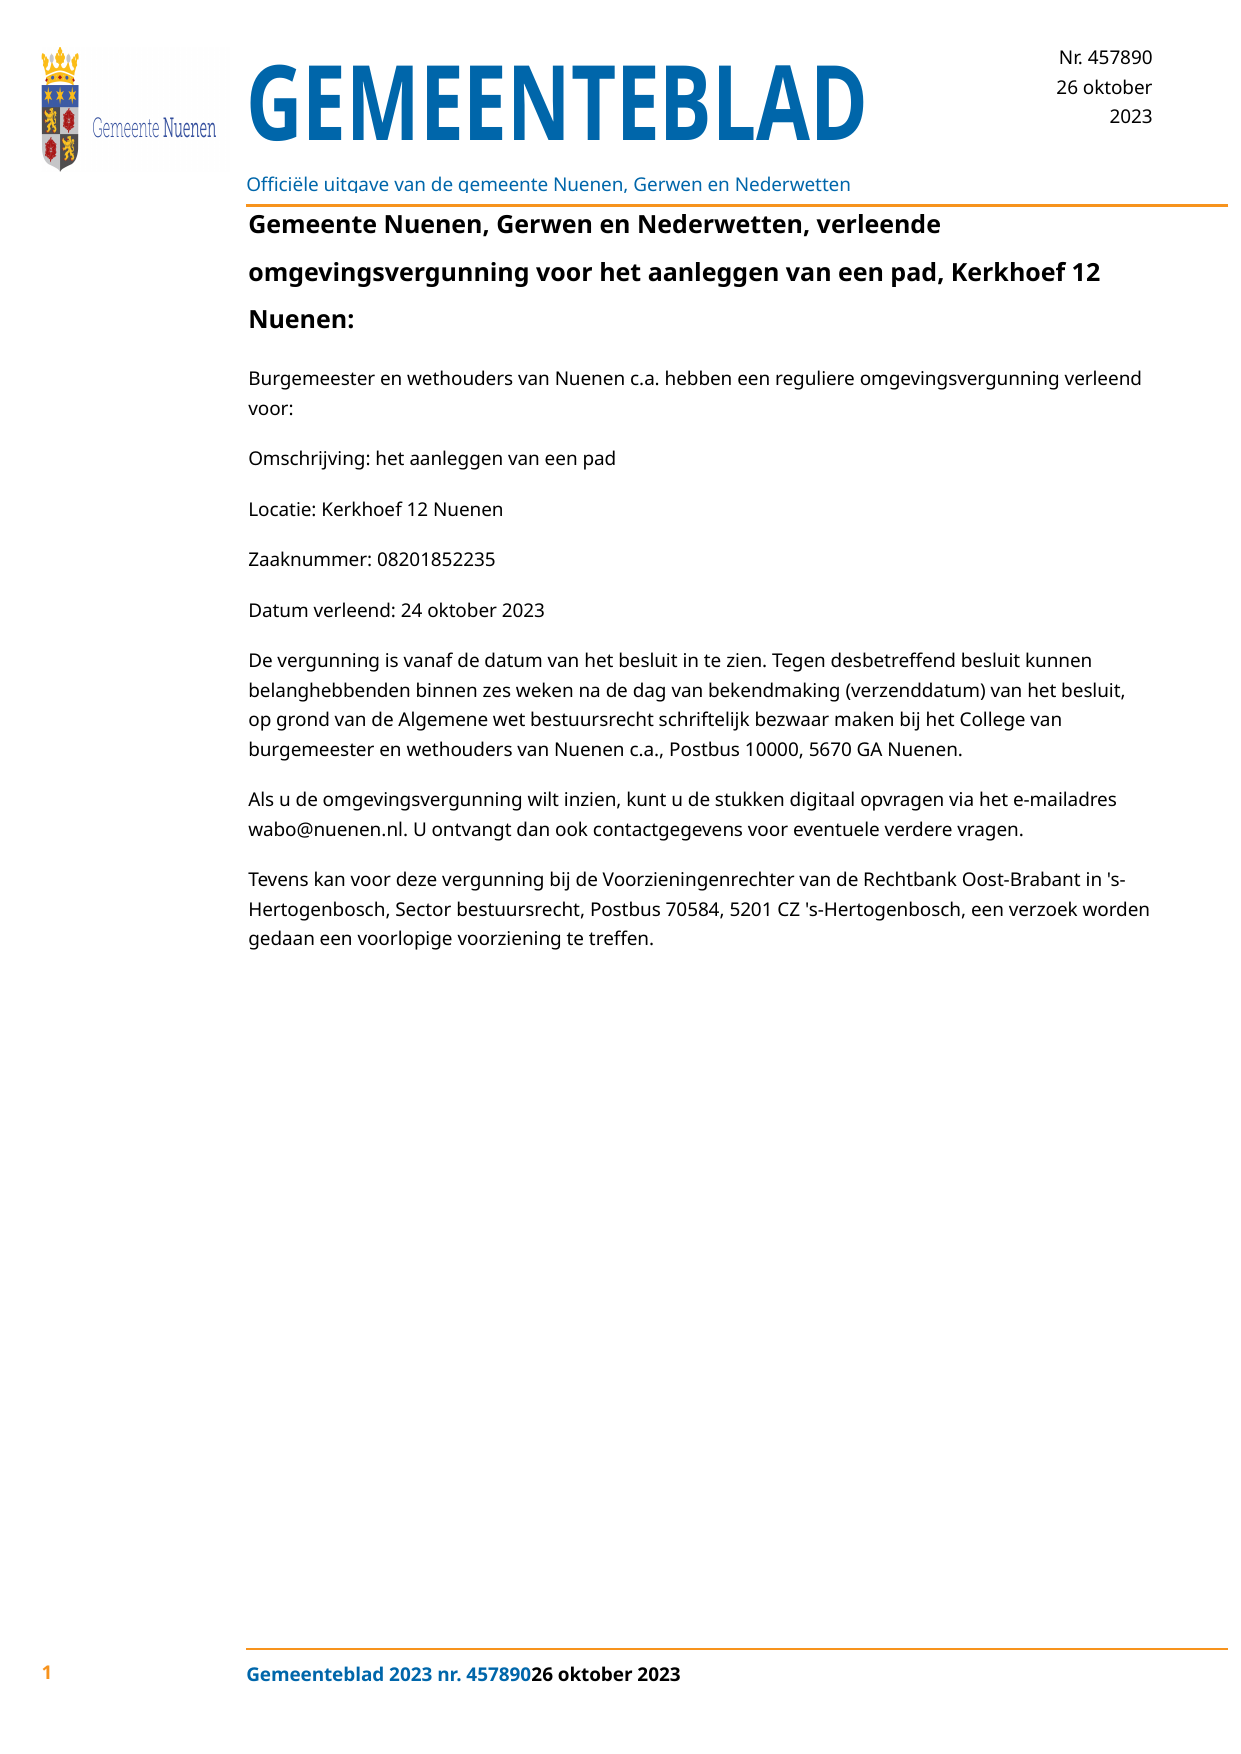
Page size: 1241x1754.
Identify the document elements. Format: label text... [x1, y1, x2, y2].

text Tevens kan voor deze vergunning bij de Voorzieningenrechter van de Rechtbank Oost-Brabant in 's-Hertogenbosch, Sector bestuursrecht, Postbus 70584, 5201 CZ 's-Hertogenbosch, een verzoek worden gedaan een voorlopige voorziening te treffen. [248, 866, 1152, 951]
text Zaaknummer: 08201852235 [248, 546, 1152, 572]
picture [41, 47, 231, 172]
text Omschrijving: het aanleggen van een pad [248, 446, 1152, 471]
text Burgemeester en wethouders van Nuenen c.a. hebben een reguliere omgevingsvergunning verleend voor: [248, 366, 1152, 421]
text Als u de omgevingsvergunning wilt inzien, kunt u de stukken digitaal opvragen via het e-mailadres wabo@nuenen.nl. U ontvangt dan ook contactgegevens voor eventuele verdere vragen. [248, 786, 1152, 842]
text Datum verleend: 24 oktober 2023 [248, 597, 1152, 622]
text De vergunning is vanaf de datum van het besluit in te zien. Tegen desbetreffend besluit kunnen belanghebbenden binnen zes weken na de dag van bekendmaking (verzenddatum) van het besluit, op grond van de Algemene wet bestuursrecht schriftelijk bezwaar maken bij het College van burgemeester en wethouders van Nuenen c.a., Postbus 10000, 5670 GA Nuenen. [248, 647, 1152, 762]
text Locatie: Kerkhoef 12 Nuenen [248, 496, 1152, 522]
text Gemeente Nuenen, Gerwen en Nederwetten, verleende omgevingsvergunning voor het aanleggen van een pad, Kerkhoef 12 Nuenen: [248, 207, 1152, 336]
